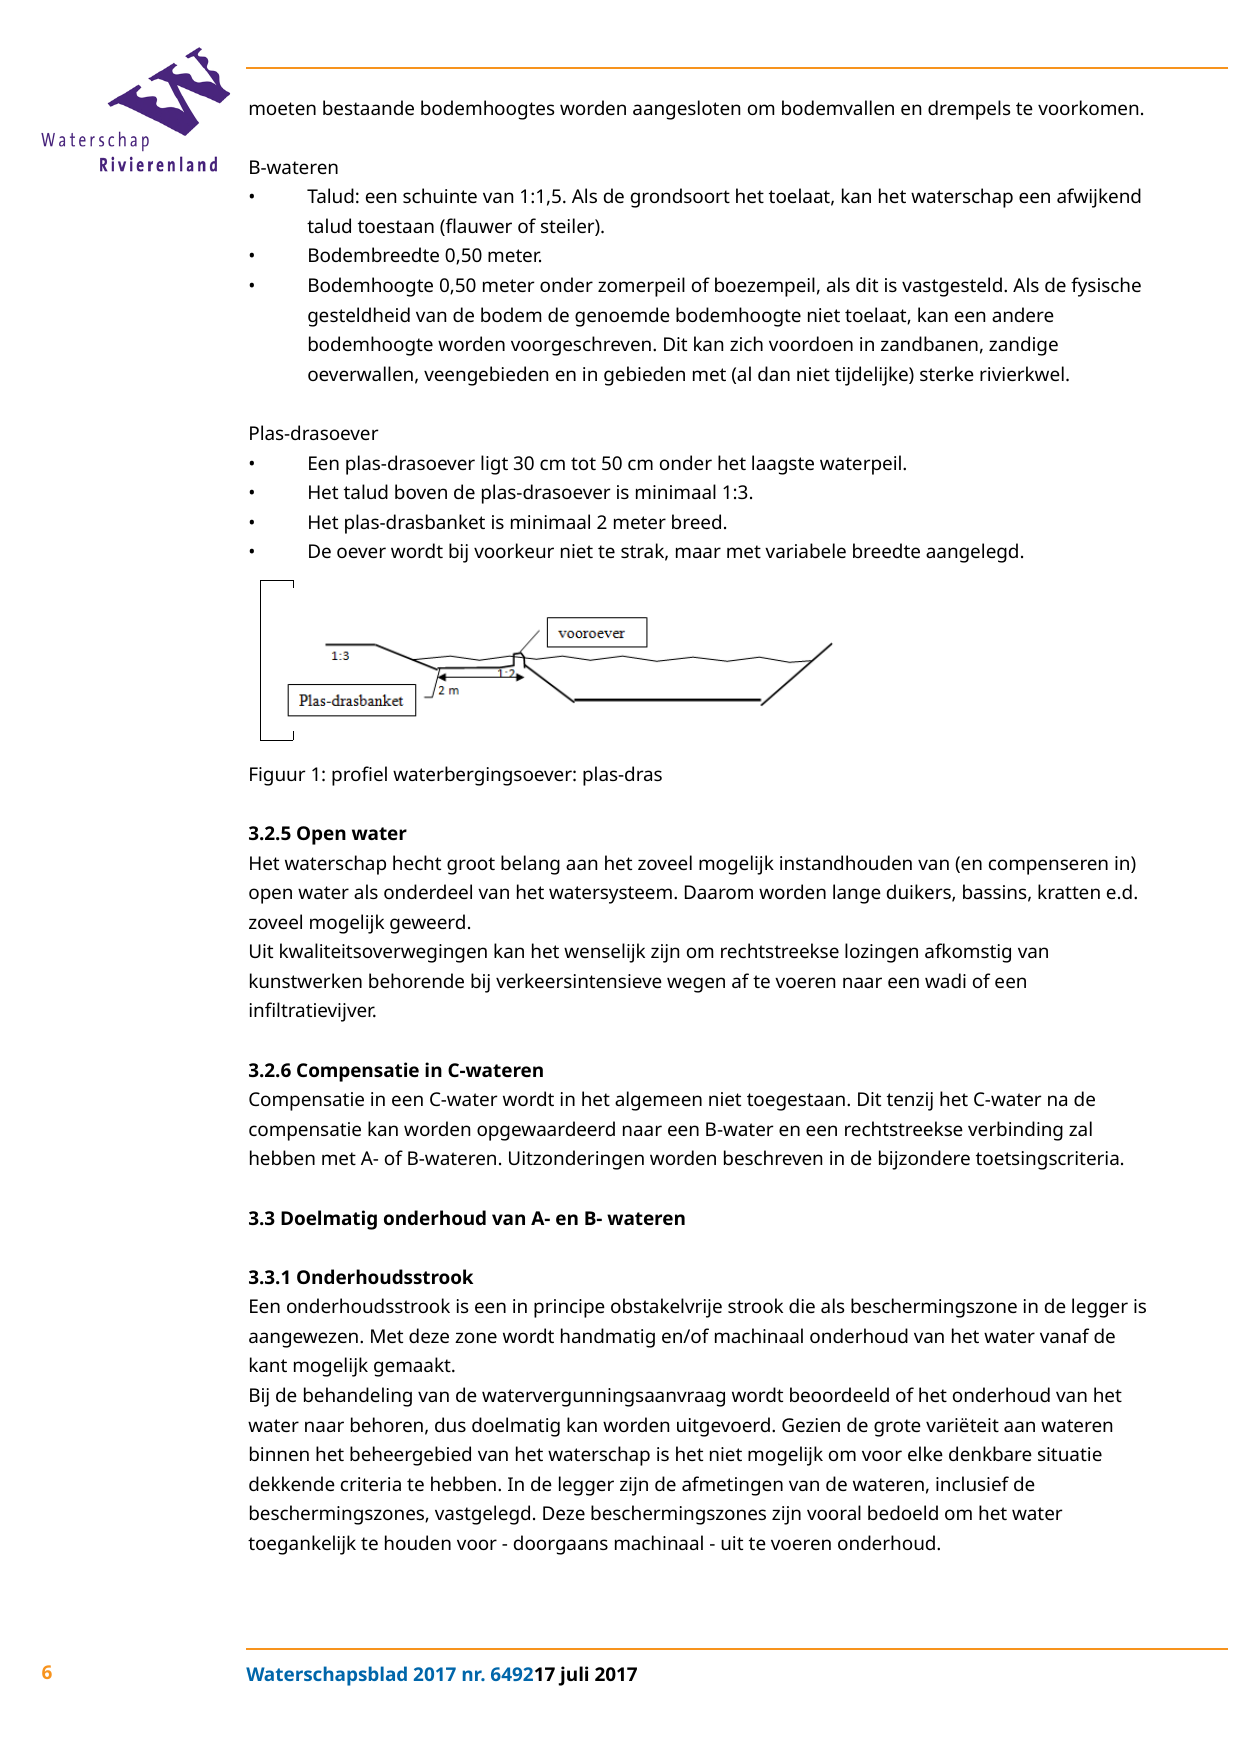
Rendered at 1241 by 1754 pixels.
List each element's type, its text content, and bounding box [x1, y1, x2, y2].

text B-wateren [248, 154, 1152, 180]
picture [268, 588, 860, 731]
text 3.2.5 Open water [248, 820, 1152, 846]
list Het plas-drasbanket is minimaal 2 meter breed. [248, 509, 1152, 535]
picture [41, 47, 231, 172]
text 3.3 Doelmatig onderhoud van A- en B- wateren [248, 1205, 1152, 1231]
text Compensatie in een C-water wordt in het algemeen niet toegestaan. Dit tenzij het C-water na de compensatie kan worden opgewaardeerd naar een B-water en een rechtstreekse verbinding zal hebben met A- of B-wateren. Uitzonderingen worden beschreven in de bijzondere toetsingscriteria. [248, 1086, 1152, 1171]
text Een onderhoudsstrook is een in principe obstakelvrije strook die als beschermingszone in de legger is aangewezen. Met deze zone wordt handmatig en/of machinaal onderhoud van het water vanaf de kant mogelijk gemaakt. [248, 1293, 1152, 1378]
text Plas-drasoever [248, 420, 1152, 446]
list Een plas-drasoever ligt 30 cm tot 50 cm onder het laagste waterpeil. [248, 450, 1152, 476]
list Het talud boven de plas-drasoever is minimaal 1:3. [248, 479, 1152, 505]
text moeten bestaande bodemhoogtes worden aangesloten om bodemvallen en drempels te voorkomen. [248, 95, 1152, 121]
text Uit kwaliteitsoverwegingen kan het wenselijk zijn om rechtstreekse lozingen afkomstig van kunstwerken behorende bij verkeersintensieve wegen af te voeren naar een wadi of een infiltratievijver. [248, 938, 1152, 1023]
text Figuur 1: profiel waterbergingsoever: plas-dras [248, 761, 1152, 787]
text 3.2.6 Compensatie in C-wateren [248, 1057, 1152, 1083]
text Het waterschap hecht groot belang aan het zoveel mogelijk instandhouden van (en compenseren in) open water als onderdeel van het watersysteem. Daarom worden lange duikers, bassins, kratten e.d. zoveel mogelijk geweerd. [248, 850, 1152, 935]
list Bodembreedte 0,50 meter. [248, 243, 1152, 268]
list Bodemhoogte 0,50 meter onder zomerpeil of boezempeil, als dit is vastgesteld. Als de fysische gesteldheid van de bodem de genoemde bodemhoogte niet toelaat, kan een andere bodemhoogte worden voorgeschreven. Dit kan zich voordoen in zandbanen, zandige oeverwallen, veengebieden en in gebieden met (al dan niet tijdelijke) sterke rivierkwel. [248, 272, 1152, 387]
text 3.3.1 Onderhoudsstrook [248, 1264, 1152, 1290]
list De oever wordt bij voorkeur niet te strak, maar met variabele breedte aangelegd. [248, 538, 1152, 564]
text Bij de behandeling van de watervergunningsaanvraag wordt beoordeeld of het onderhoud van het water naar behoren, dus doelmatig kan worden uitgevoerd. Gezien de grote variëteit aan wateren binnen het beheergebied van het waterschap is het niet mogelijk om voor elke denkbare situatie dekkende criteria te hebben. In de legger zijn de afmetingen van de wateren, inclusief de beschermingszones, vastgelegd. Deze beschermingszones zijn vooral bedoeld om het water toegankelijk te houden voor - doorgaans machinaal - uit te voeren onderhoud. [248, 1382, 1152, 1556]
list Talud: een schuinte van 1:1,5. Als de grondsoort het toelaat, kan het waterschap een afwijkend talud toestaan (flauwer of steiler). [248, 183, 1152, 239]
